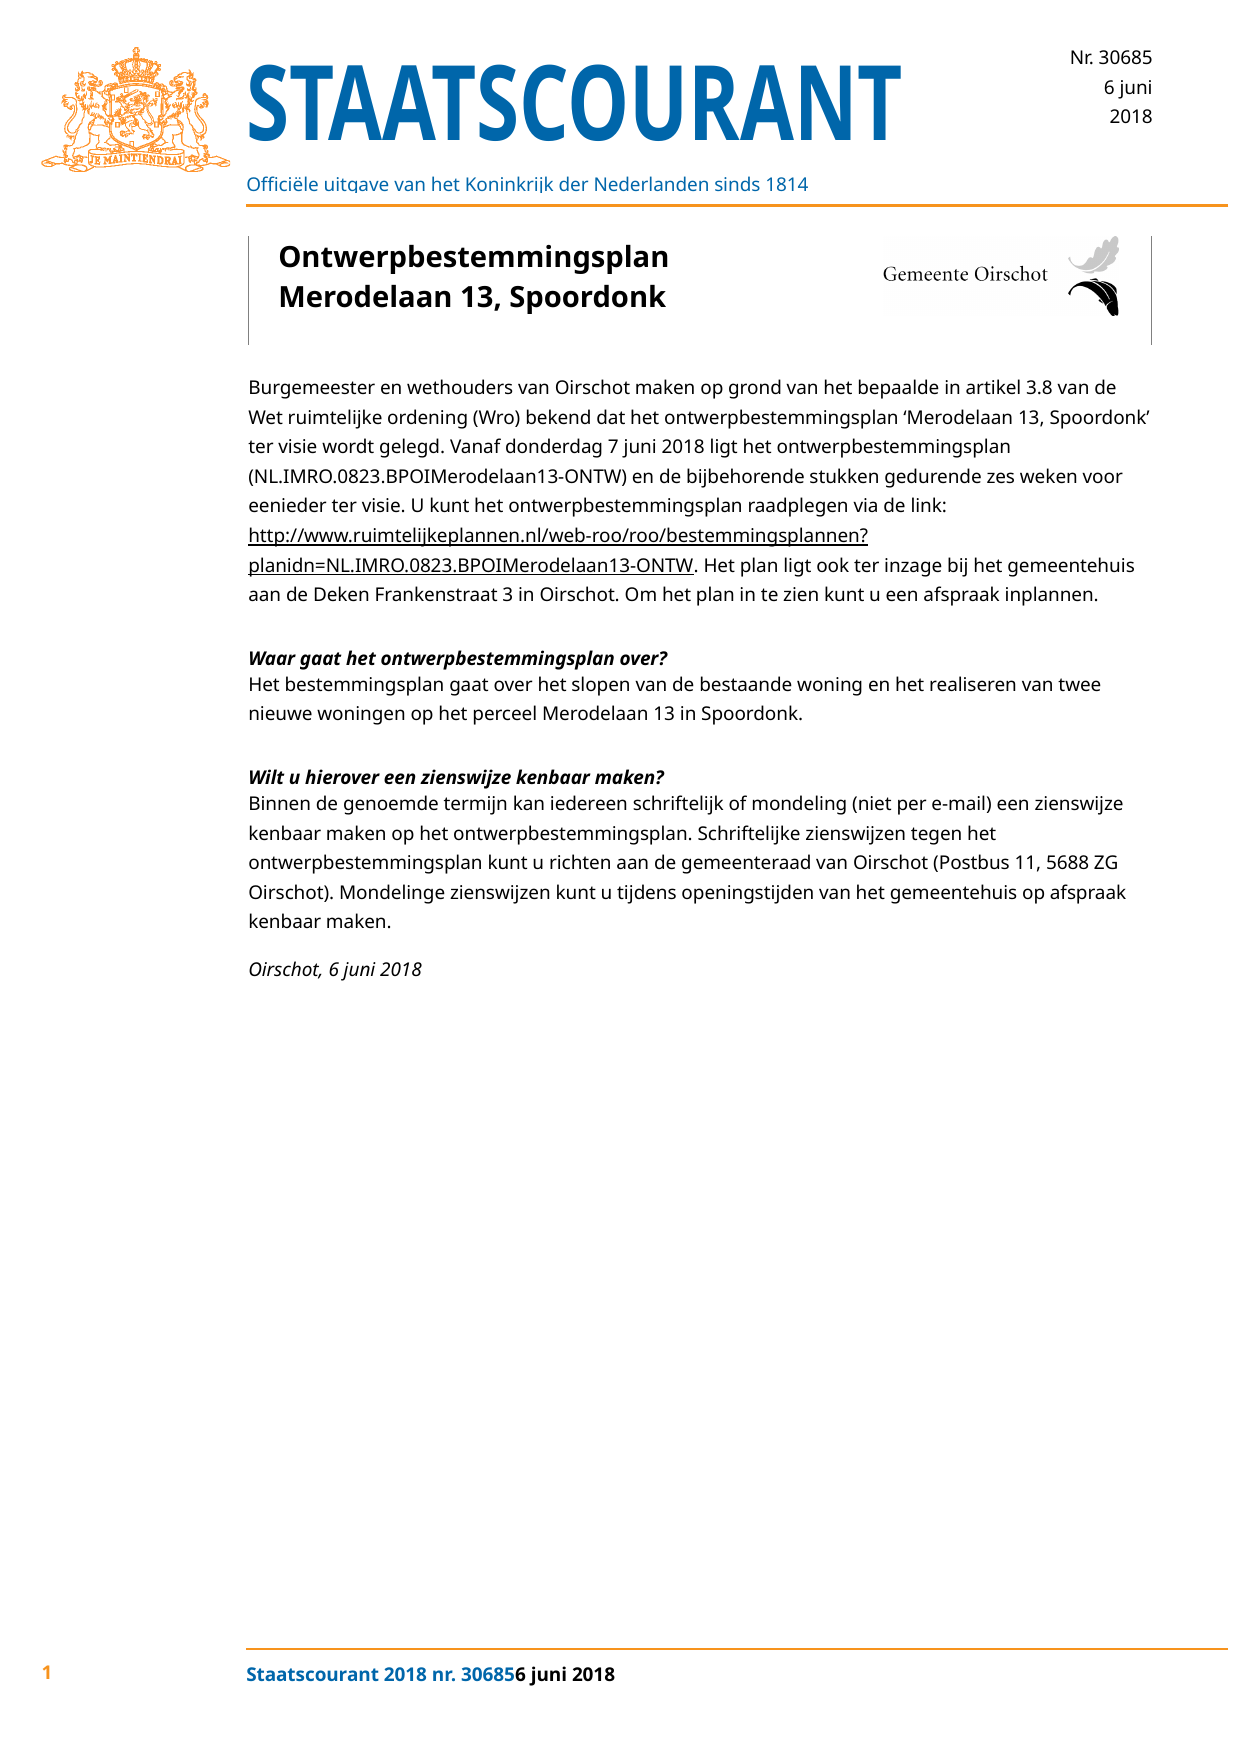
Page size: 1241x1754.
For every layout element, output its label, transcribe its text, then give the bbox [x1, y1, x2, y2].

text Burgemeester en wethouders van Oirschot maken op grond van het bepaalde in artikel 3.8 van de Wet ruimtelijke ordening (Wro) bekend dat het ontwerpbestemmingsplan ‘Merodelaan 13, Spoordonk’ ter visie wordt gelegd. Vanaf donderdag 7 juni 2018 ligt het ontwerpbestemmingsplan (NL.IMRO.0823.BPOIMerodelaan13-ONTW) en de bijbehorende stukken gedurende zes weken voor eenieder ter visie. U kunt het ontwerpbestemmingsplan raadplegen via de link: http://www.ruimtelijkeplannen.nl/web-roo/roo/bestemmingsplannen?planidn=NL.IMRO.0823.BPOIMerodelaan13-ONTW. Het plan ligt ook ter inzage bij het gemeentehuis aan de Deken Frankenstraat 3 in Oirschot. Om het plan in te zien kunt u een afspraak inplannen. [248, 374, 1152, 607]
text Oirschot, 6 juni 2018 [248, 956, 1152, 982]
picture [882, 236, 1119, 316]
table_header [850, 236, 1151, 345]
table_header Ontwerpbestemmingsplan Merodelaan 13, Spoordonk [249, 236, 850, 345]
text Het bestemmingsplan gaat over het slopen van de bestaande woning en het realiseren van twee nieuwe woningen op het perceel Merodelaan 13 in Spoordonk. [248, 671, 1152, 726]
picture [41, 47, 231, 172]
text Wilt u hierover een zienswijze kenbaar maken? [248, 764, 1152, 790]
text Waar gaat het ontwerpbestemmingsplan over? [248, 645, 1152, 671]
text Binnen de genoemde termijn kan iedereen schriftelijk of mondeling (niet per e-mail) een zienswijze kenbaar maken op het ontwerpbestemmingsplan. Schriftelijke zienswijzen tegen het ontwerpbestemmingsplan kunt u richten aan de gemeenteraad van Oirschot (Postbus 11, 5688 ZG Oirschot). Mondelinge zienswijzen kunt u tijdens openingstijden van het gemeentehuis op afspraak kenbaar maken. [248, 790, 1152, 934]
